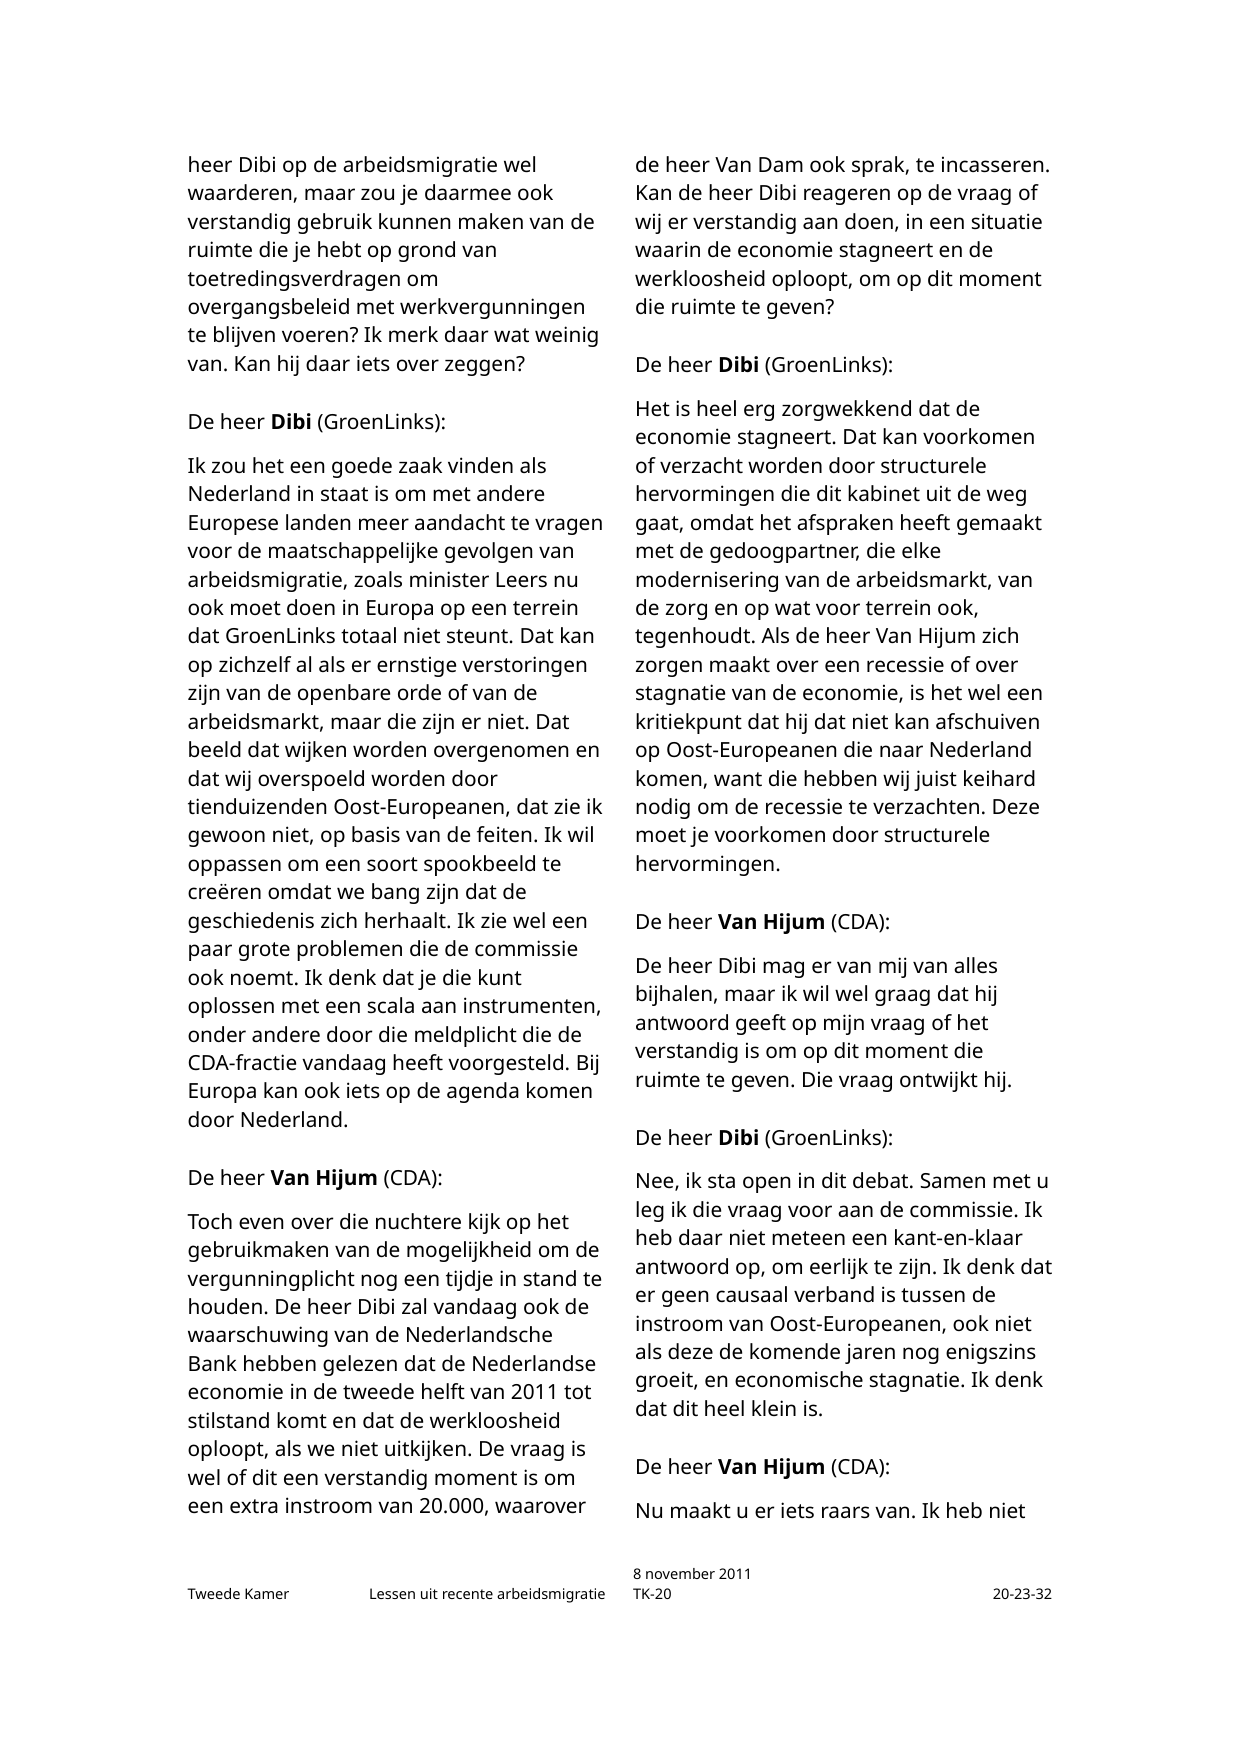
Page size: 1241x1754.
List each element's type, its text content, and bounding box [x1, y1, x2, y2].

text Nu maakt u er iets raars van. Ik heb niet [635, 1496, 1053, 1524]
text De heer Van Hijum (CDA): [187, 1163, 605, 1192]
text Ik zou het een goede zaak vinden als Nederland in staat is om met andere Europese landen meer aandacht te vragen voor de maatschappelijke gevolgen van arbeidsmigratie, zoals minister Leers nu ook moet doen in Europa op een terrein dat GroenLinks totaal niet steunt. Dat kan op zichzelf al als er ernstige verstoringen zijn van de openbare orde of van de arbeidsmarkt, maar die zijn er niet. Dat beeld dat wijken worden overgenomen en dat wij overspoeld worden door tienduizenden Oost-Europeanen, dat zie ik gewoon niet, op basis van de feiten. Ik wil oppassen om een soort spookbeeld te creëren omdat we bang zijn dat de geschiedenis zich herhaalt. Ik zie wel een paar grote problemen die de commissie ook noemt. Ik denk dat je die kunt oplossen met een scala aan instrumenten, onder andere door die meldplicht die de CDA-fractie vandaag heeft voorgesteld. Bij Europa kan ook iets op de agenda komen door Nederland. [187, 451, 605, 1133]
text de heer Van Dam ook sprak, te incasseren. Kan de heer Dibi reageren op de vraag of wij er verstandig aan doen, in een situatie waarin de economie stagneert en de werkloosheid oploopt, om op dit moment die ruimte te geven? [635, 150, 1053, 321]
text Nee, ik sta open in dit debat. Samen met u leg ik die vraag voor aan de commissie. Ik heb daar niet meteen een kant-en-klaar antwoord op, om eerlijk te zijn. Ik denk dat er geen causaal verband is tussen de instroom van Oost-Europeanen, ook niet als deze de komende jaren nog enigszins groeit, en economische stagnatie. Ik denk dat dit heel klein is. [635, 1167, 1053, 1422]
text De heer Dibi mag er van mij van alles bijhalen, maar ik wil wel graag dat hij antwoord geeft op mijn vraag of het verstandig is om op dit moment die ruimte te geven. Die vraag ontwijkt hij. [635, 951, 1053, 1093]
text De heer Dibi (GroenLinks): [187, 407, 605, 436]
text Toch even over die nuchtere kijk op het gebruikmaken van de mogelijkheid om de vergunningplicht nog een tijdje in stand te houden. De heer Dibi zal vandaag ook de waarschuwing van de Nederlandsche Bank hebben gelezen dat de Nederlandse economie in de tweede helft van 2011 tot stilstand komt en dat de werkloosheid oploopt, als we niet uitkijken. De vraag is wel of dit een verstandig moment is om een extra instroom van 20.000, waarover [187, 1207, 605, 1520]
text De heer Dibi (GroenLinks): [635, 351, 1053, 379]
text De heer Van Hijum (CDA): [635, 1452, 1053, 1481]
text heer Dibi op de arbeidsmigratie wel waarderen, maar zou je daarmee ook verstandig gebruik kunnen maken van de ruimte die je hebt op grond van toetredingsverdragen om overgangsbeleid met werkvergunningen te blijven voeren? Ik merk daar wat weinig van. Kan hij daar iets over zeggen? [187, 150, 605, 377]
text De heer Dibi (GroenLinks): [635, 1123, 1053, 1152]
text Het is heel erg zorgwekkend dat de economie stagneert. Dat kan voorkomen of verzacht worden door structurele hervormingen die dit kabinet uit de weg gaat, omdat het afspraken heeft gemaakt met de gedoogpartner, die elke modernisering van de arbeidsmarkt, van de zorg en op wat voor terrein ook, tegenhoudt. Als de heer Van Hijum zich zorgen maakt over een recessie of over stagnatie van de economie, is het wel een kritiekpunt dat hij dat niet kan afschuiven op Oost-Europeanen die naar Nederland komen, want die hebben wij juist keihard nodig om de recessie te verzachten. Deze moet je voorkomen door structurele hervormingen. [635, 394, 1053, 877]
text De heer Van Hijum (CDA): [635, 907, 1053, 936]
